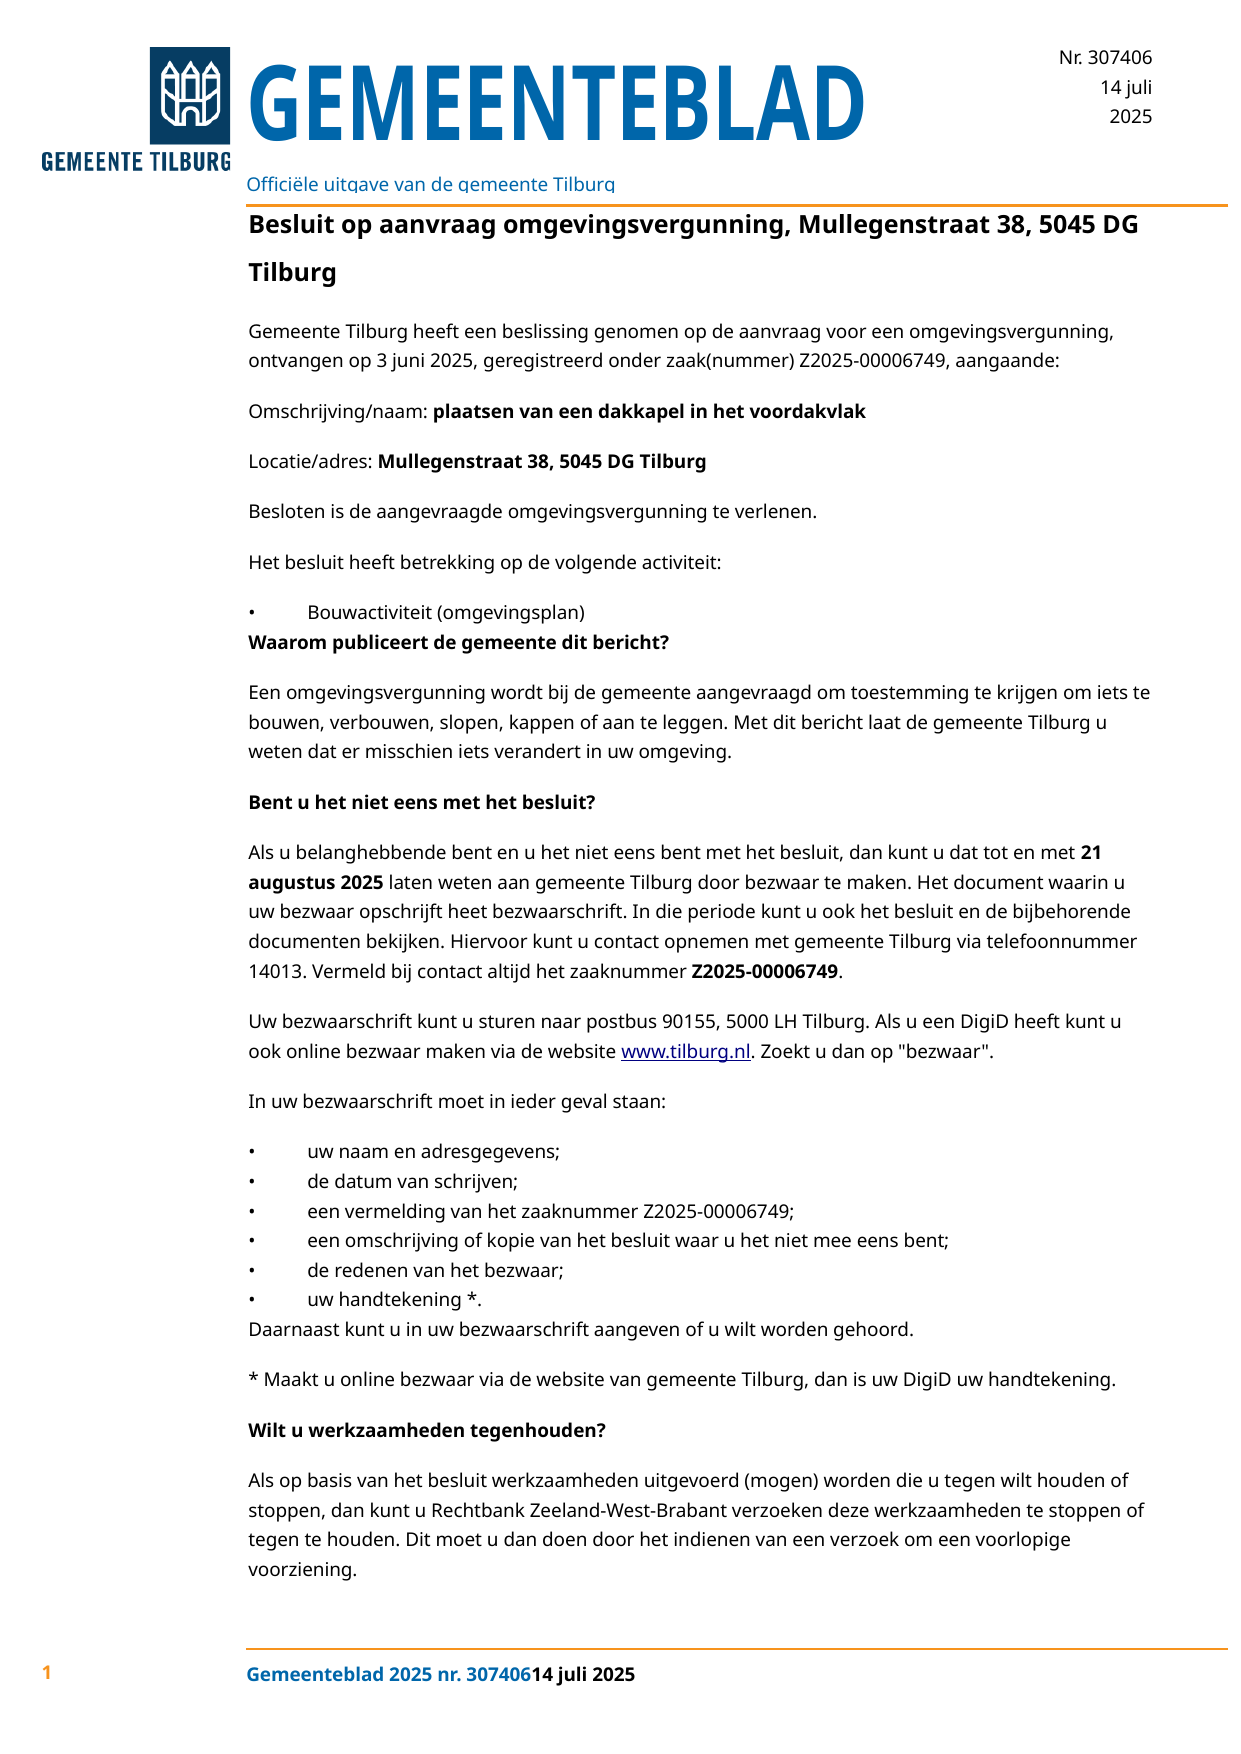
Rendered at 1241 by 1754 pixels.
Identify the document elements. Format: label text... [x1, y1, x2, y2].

text Waarom publiceert de gemeente dit bericht? [248, 629, 1152, 655]
text Een omgevingsvergunning wordt bij de gemeente aangevraagd om toestemming te krijgen om iets te bouwen, verbouwen, slopen, kappen of aan te leggen. Met dit bericht laat de gemeente Tilburg u weten dat er misschien iets verandert in uw omgeving. [248, 679, 1152, 764]
text * Maakt u online bezwaar via de website van gemeente Tilburg, dan is uw DigiD uw handtekening. [248, 1367, 1152, 1392]
text Bent u het niet eens met het besluit? [248, 789, 1152, 815]
text Daarnaast kunt u in uw bezwaarschrift aangeven of u wilt worden gehoord. [248, 1316, 1152, 1342]
list een vermelding van het zaaknummer Z2025-00006749; [248, 1198, 1152, 1224]
text Wilt u werkzaamheden tegenhouden? [248, 1417, 1152, 1443]
text Omschrijving/naam: plaatsen van een dakkapel in het voordakvlak [248, 398, 1152, 424]
text Besluit op aanvraag omgevingsvergunning, Mullegenstraat 38, 5045 DG Tilburg [248, 207, 1152, 288]
text Locatie/adres: Mullegenstraat 38, 5045 DG Tilburg [248, 448, 1152, 474]
text In uw bezwaarschrift moet in ieder geval staan: [248, 1088, 1152, 1114]
list de redenen van het bezwaar; [248, 1257, 1152, 1283]
list een omschrijving of kopie van het besluit waar u het niet mee eens bent; [248, 1227, 1152, 1253]
text Als u belanghebbende bent en u het niet eens bent met het besluit, dan kunt u dat tot en met 21 augustus 2025 laten weten aan gemeente Tilburg door bezwaar te maken. Het document waarin u uw bezwaar opschrijft heet bezwaarschrift. In die periode kunt u ook het besluit en de bijbehorende documenten bekijken. Hiervoor kunt u contact opnemen met gemeente Tilburg via telefoonnummer 14013. Vermeld bij contact altijd het zaaknummer Z2025-00006749. [248, 839, 1152, 984]
list uw handtekening *. [248, 1287, 1152, 1312]
list uw naam en adresgegevens; [248, 1139, 1152, 1164]
list de datum van schrijven; [248, 1168, 1152, 1194]
text Besloten is de aangevraagde omgevingsvergunning te verlenen. [248, 499, 1152, 524]
picture [41, 47, 231, 172]
text Uw bezwaarschrift kunt u sturen naar postbus 90155, 5000 LH Tilburg. Als u een DigiD heeft kunt u ook online bezwaar maken via de website www.tilburg.nl. Zoekt u dan op "bezwaar". [248, 1008, 1152, 1064]
list Bouwactiviteit (omgevingsplan) [248, 599, 1152, 625]
text Gemeente Tilburg heeft een beslissing genomen op de aanvraag voor een omgevingsvergunning, ontvangen op 3 juni 2025, geregistreerd onder zaak(nummer) Z2025-00006749, aangaande: [248, 318, 1152, 373]
text Het besluit heeft betrekking op de volgende activiteit: [248, 549, 1152, 575]
text Als op basis van het besluit werkzaamheden uitgevoerd (mogen) worden die u tegen wilt houden of stoppen, dan kunt u Rechtbank Zeeland-West-Brabant verzoeken deze werkzaamheden te stoppen of tegen te houden. Dit moet u dan doen door het indienen van een verzoek om een voorlopige voorziening. [248, 1467, 1152, 1582]
